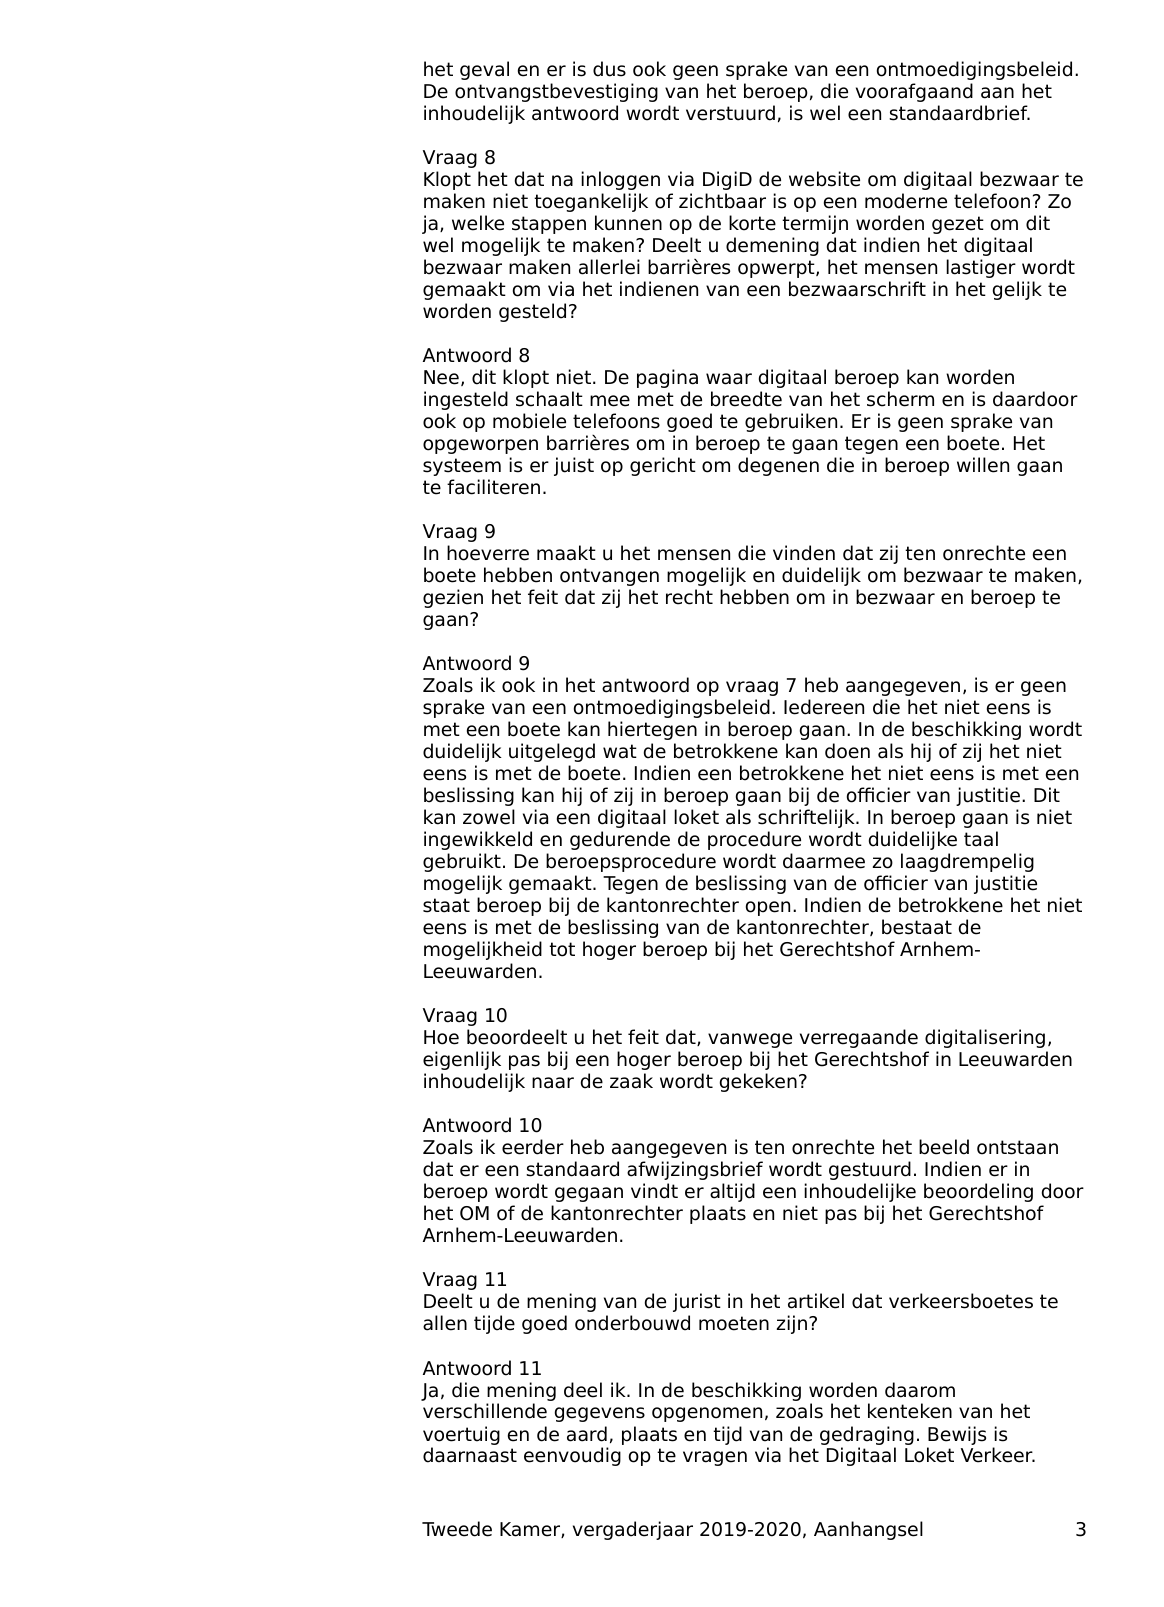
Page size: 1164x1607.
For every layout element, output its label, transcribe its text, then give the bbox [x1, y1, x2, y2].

text Antwoord 11 [422, 1357, 1087, 1379]
text Zoals ik eerder heb aangegeven is ten onrechte het beeld ontstaan dat er een standaard afwijzingsbrief wordt gestuurd. Indien er in beroep wordt gegaan vindt er altijd een inhoudelijke beoordeling door het OM of de kantonrechter plaats en niet pas bij het Gerechtshof Arnhem-Leeuwarden. [422, 1137, 1087, 1247]
text Antwoord 10 [422, 1115, 1087, 1137]
text In hoeverre maakt u het mensen die vinden dat zij ten onrechte een boete hebben ontvangen mogelijk en duidelijk om bezwaar te maken, gezien het feit dat zij het recht hebben om in bezwaar en beroep te gaan? [422, 543, 1087, 631]
text het geval en er is dus ook geen sprake van een ontmoedigingsbeleid. De ontvangstbevestiging van het beroep, die voorafgaand aan het inhoudelijk antwoord wordt verstuurd, is wel een standaardbrief. [422, 59, 1087, 125]
text Ja, die mening deel ik. In de beschikking worden daarom verschillende gegevens opgenomen, zoals het kenteken van het voertuig en de aard, plaats en tijd van de gedraging. Bewijs is daarnaast eenvoudig op te vragen via het Digitaal Loket Verkeer. [422, 1379, 1087, 1467]
text Deelt u de mening van de jurist in het artikel dat verkeersboetes te allen tijde goed onderbouwd moeten zijn? [422, 1291, 1087, 1335]
text Nee, dit klopt niet. De pagina waar digitaal beroep kan worden ingesteld schaalt mee met de breedte van het scherm en is daardoor ook op mobiele telefoons goed te gebruiken. Er is geen sprake van opgeworpen barrières om in beroep te gaan tegen een boete. Het systeem is er juist op gericht om degenen die in beroep willen gaan te faciliteren. [422, 367, 1087, 499]
text Vraag 8 [422, 147, 1087, 169]
text Vraag 9 [422, 521, 1087, 543]
text Vraag 11 [422, 1269, 1087, 1291]
text Antwoord 9 [422, 653, 1087, 675]
text Vraag 10 [422, 1005, 1087, 1027]
text Klopt het dat na inloggen via DigiD de website om digitaal bezwaar te maken niet toegankelijk of zichtbaar is op een moderne telefoon? Zo ja, welke stappen kunnen op de korte termijn worden gezet om dit wel mogelijk te maken? Deelt u demening dat indien het digitaal bezwaar maken allerlei barrières opwerpt, het mensen lastiger wordt gemaakt om via het indienen van een bezwaarschrift in het gelijk te worden gesteld? [422, 169, 1087, 323]
text Hoe beoordeelt u het feit dat, vanwege verregaande digitalisering, eigenlijk pas bij een hoger beroep bij het Gerechtshof in Leeuwarden inhoudelijk naar de zaak wordt gekeken? [422, 1027, 1087, 1093]
text Zoals ik ook in het antwoord op vraag 7 heb aangegeven, is er geen sprake van een ontmoedigingsbeleid. Iedereen die het niet eens is met een boete kan hiertegen in beroep gaan. In de beschikking wordt duidelijk uitgelegd wat de betrokkene kan doen als hij of zij het niet eens is met de boete. Indien een betrokkene het niet eens is met een beslissing kan hij of zij in beroep gaan bij de officier van justitie. Dit kan zowel via een digitaal loket als schriftelijk. In beroep gaan is niet ingewikkeld en gedurende de procedure wordt duidelijke taal gebruikt. De beroepsprocedure wordt daarmee zo laagdrempelig mogelijk gemaakt. Tegen de beslissing van de officier van justitie staat beroep bij de kantonrechter open. Indien de betrokkene het niet eens is met de beslissing van de kantonrechter, bestaat de mogelijkheid tot hoger beroep bij het Gerechtshof Arnhem-Leeuwarden. [422, 675, 1087, 983]
text Antwoord 8 [422, 345, 1087, 367]
